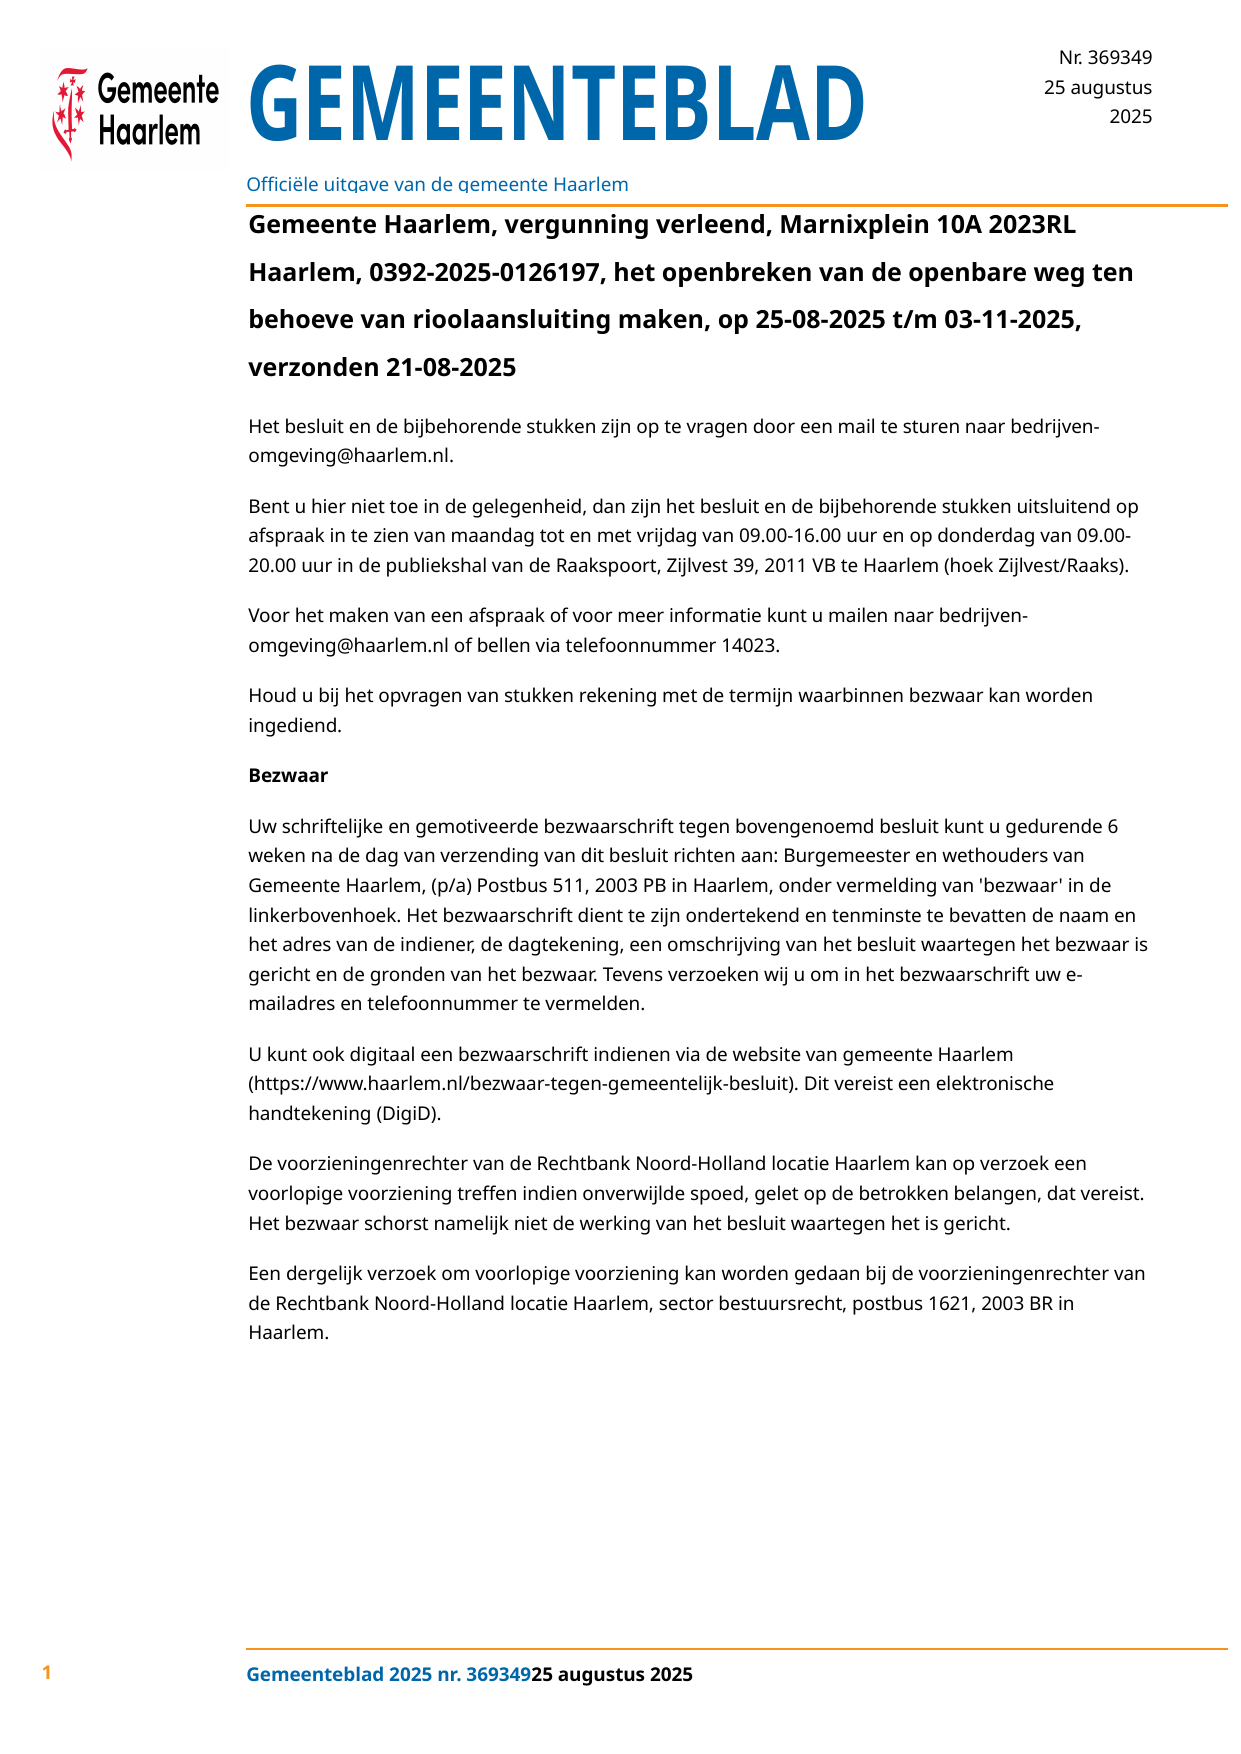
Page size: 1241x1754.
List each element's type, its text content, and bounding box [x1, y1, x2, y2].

text Houd u bij het opvragen van stukken rekening met de termijn waarbinnen bezwaar kan worden ingediend. [248, 683, 1152, 738]
text Voor het maken van een afspraak of voor meer informatie kunt u mailen naar bedrijven-omgeving@haarlem.nl of bellen via telefoonnummer 14023. [248, 603, 1152, 658]
text Het besluit en de bijbehorende stukken zijn op te vragen door een mail te sturen naar bedrijven-omgeving@haarlem.nl. [248, 413, 1152, 468]
picture [41, 47, 231, 172]
text De voorzieningenrechter van de Rechtbank Noord-Holland locatie Haarlem kan op verzoek een voorlopige voorziening treffen indien onverwijlde spoed, gelet op de betrokken belangen, dat vereist. Het bezwaar schorst namelijk niet de werking van het besluit waartegen het is gericht. [248, 1151, 1152, 1236]
text U kunt ook digitaal een bezwaarschrift indienen via de website van gemeente Haarlem (https://www.haarlem.nl/bezwaar-tegen-gemeentelijk-besluit). Dit vereist een elektronische handtekening (DigiD). [248, 1041, 1152, 1126]
text Een dergelijk verzoek om voorlopige voorziening kan worden gedaan bij de voorzieningenrechter van de Rechtbank Noord-Holland locatie Haarlem, sector bestuursrecht, postbus 1621, 2003 BR in Haarlem. [248, 1260, 1152, 1345]
text Bezwaar [248, 763, 1152, 788]
text Bent u hier niet toe in de gelegenheid, dan zijn het besluit en de bijbehorende stukken uitsluitend op afspraak in te zien van maandag tot en met vrijdag van 09.00-16.00 uur en op donderdag van 09.00-20.00 uur in de publiekshal van de Raakspoort, Zijlvest 39, 2011 VB te Haarlem (hoek Zijlvest/Raaks). [248, 493, 1152, 578]
text Gemeente Haarlem, vergunning verleend, Marnixplein 10A 2023RL Haarlem, 0392-2025-0126197, het openbreken van de openbare weg ten behoeve van rioolaansluiting maken, op 25-08-2025 t/m 03-11-2025, verzonden 21-08-2025 [248, 207, 1152, 384]
text Uw schriftelijke en gemotiveerde bezwaarschrift tegen bovengenoemd besluit kunt u gedurende 6 weken na de dag van verzending van dit besluit richten aan: Burgemeester en wethouders van Gemeente Haarlem, (p/a) Postbus 511, 2003 PB in Haarlem, onder vermelding van 'bezwaar' in de linkerbovenhoek. Het bezwaarschrift dient te zijn ondertekend en tenminste te bevatten de naam en het adres van de indiener, de dagtekening, een omschrijving van het besluit waartegen het bezwaar is gericht en de gronden van het bezwaar. Tevens verzoeken wij u om in het bezwaarschrift uw e-mailadres en telefoonnummer te vermelden. [248, 813, 1152, 1016]
